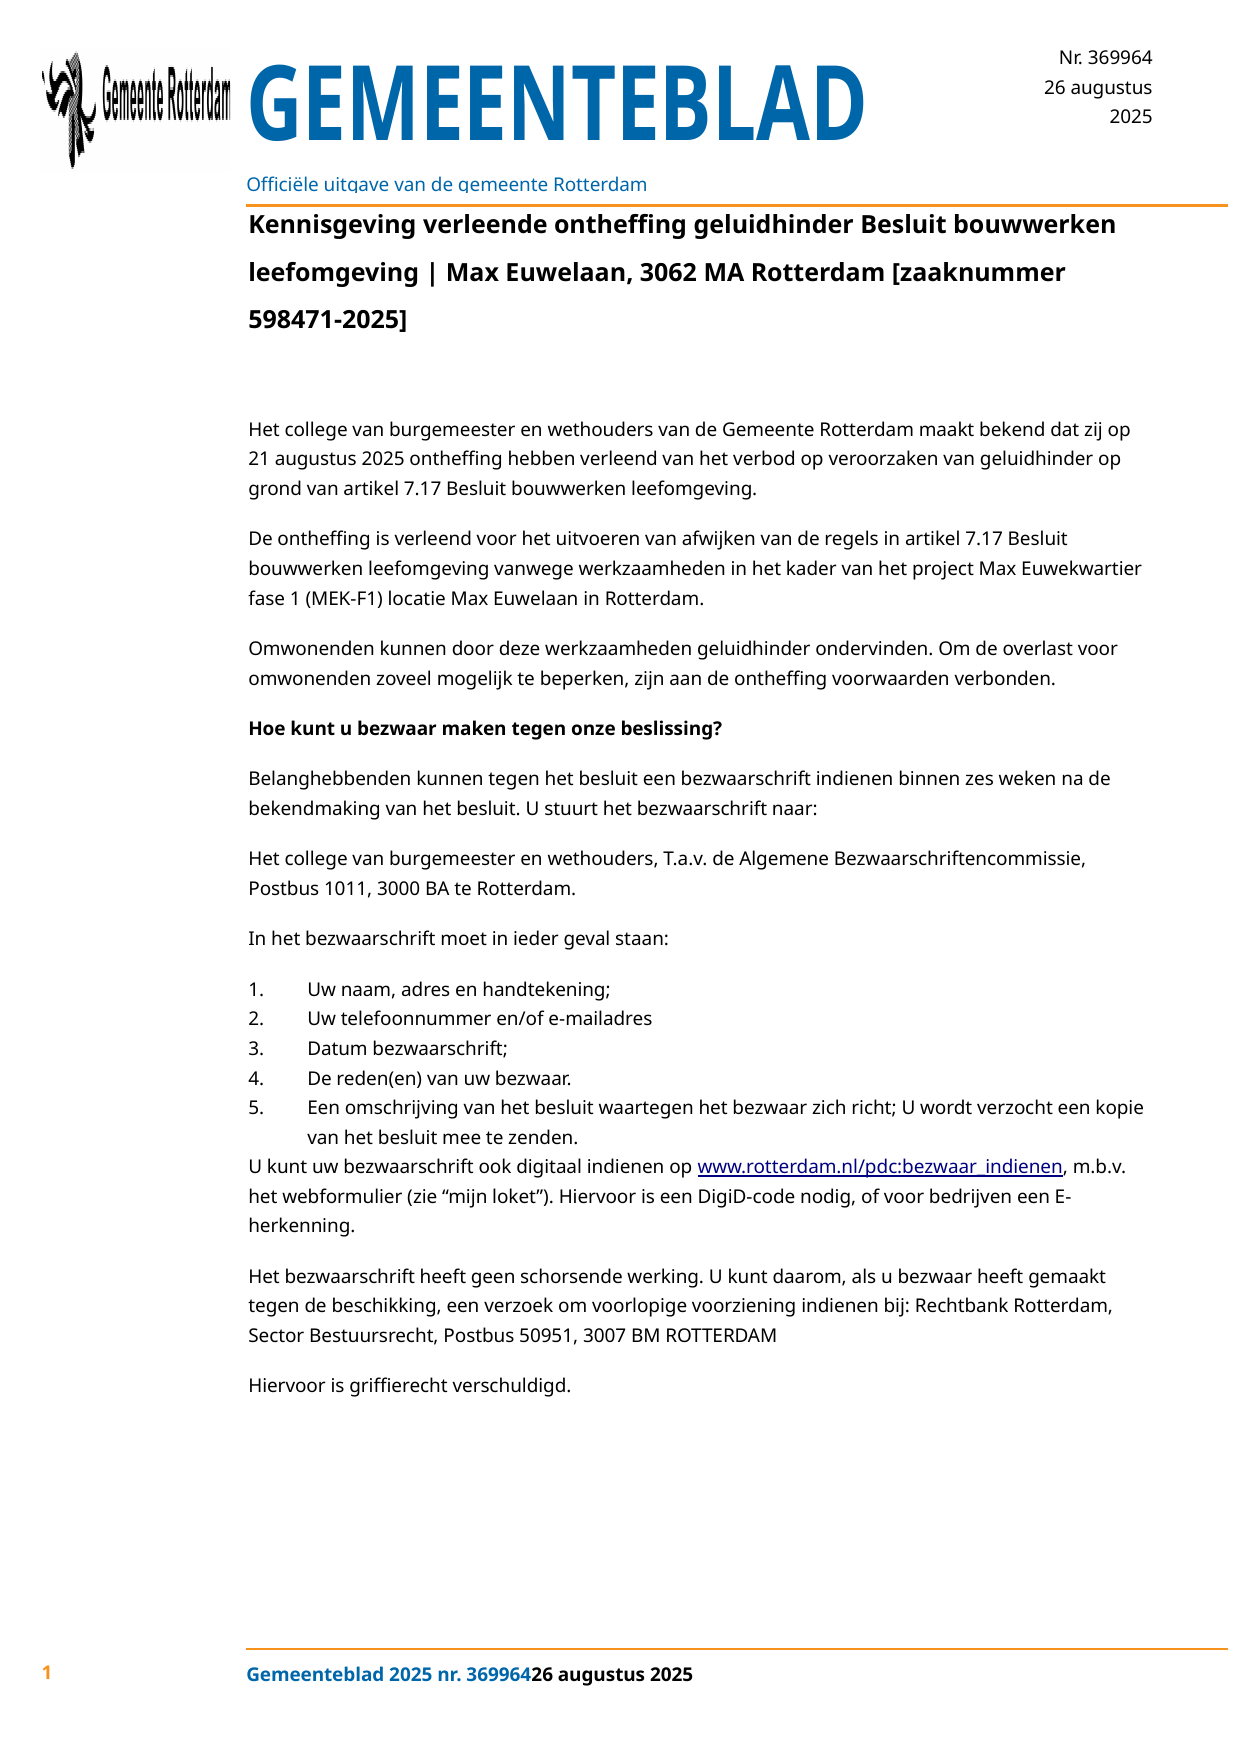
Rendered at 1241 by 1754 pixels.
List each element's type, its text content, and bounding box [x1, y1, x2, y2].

list Uw naam, adres en handtekening; [248, 976, 1152, 1002]
text Hiervoor is griffierecht verschuldigd. [248, 1373, 1152, 1398]
text Het bezwaarschrift heeft geen schorsende werking. U kunt daarom, als u bezwaar heeft gemaakt tegen de beschikking, een verzoek om voorlopige voorziening indienen bij: Rechtbank Rotterdam, Sector Bestuursrecht, Postbus 50951, 3007 BM ROTTERDAM [248, 1263, 1152, 1348]
text Het college van burgemeester en wethouders van de Gemeente Rotterdam maakt bekend dat zij op 21 augustus 2025 ontheffing hebben verleend van het verbod op veroorzaken van geluidhinder op grond van artikel 7.17 Besluit bouwwerken leefomgeving. [248, 416, 1152, 501]
text U kunt uw bezwaarschrift ook digitaal indienen op www.rotterdam.nl/pdc:bezwaar_indienen, m.b.v. het webformulier (zie “mijn loket”). Hiervoor is een DigiD-code nodig, of voor bedrijven een E-herkenning. [248, 1153, 1152, 1238]
text Hoe kunt u bezwaar maken tegen onze beslissing? [248, 715, 1152, 741]
picture [41, 47, 231, 172]
text Kennisgeving verleende ontheffing geluidhinder Besluit bouwwerken leefomgeving | Max Euwelaan, 3062 MA Rotterdam [zaaknummer 598471-2025] [248, 207, 1152, 336]
list Uw telefoonnummer en/of e-mailadres [248, 1006, 1152, 1031]
text In het bezwaarschrift moet in ieder geval staan: [248, 926, 1152, 951]
list Een omschrijving van het besluit waartegen het bezwaar zich richt; U wordt verzocht een kopie van het besluit mee te zenden. [248, 1094, 1152, 1149]
text Het college van burgemeester en wethouders, T.a.v. de Algemene Bezwaarschriftencommissie, Postbus 1011, 3000 BA te Rotterdam. [248, 846, 1152, 901]
text Belanghebbenden kunnen tegen het besluit een bezwaarschrift indienen binnen zes weken na de bekendmaking van het besluit. U stuurt het bezwaarschrift naar: [248, 766, 1152, 821]
text De ontheffing is verleend voor het uitvoeren van afwijken van de regels in artikel 7.17 Besluit bouwwerken leefomgeving vanwege werkzaamheden in het kader van het project Max Euwekwartier fase 1 (MEK-F1) locatie Max Euwelaan in Rotterdam. [248, 526, 1152, 610]
text Omwonenden kunnen door deze werkzaamheden geluidhinder ondervinden. Om de overlast voor omwonenden zoveel mogelijk te beperken, zijn aan de ontheffing voorwaarden verbonden. [248, 635, 1152, 690]
list De reden(en) van uw bezwaar. [248, 1065, 1152, 1090]
list Datum bezwaarschrift; [248, 1035, 1152, 1061]
